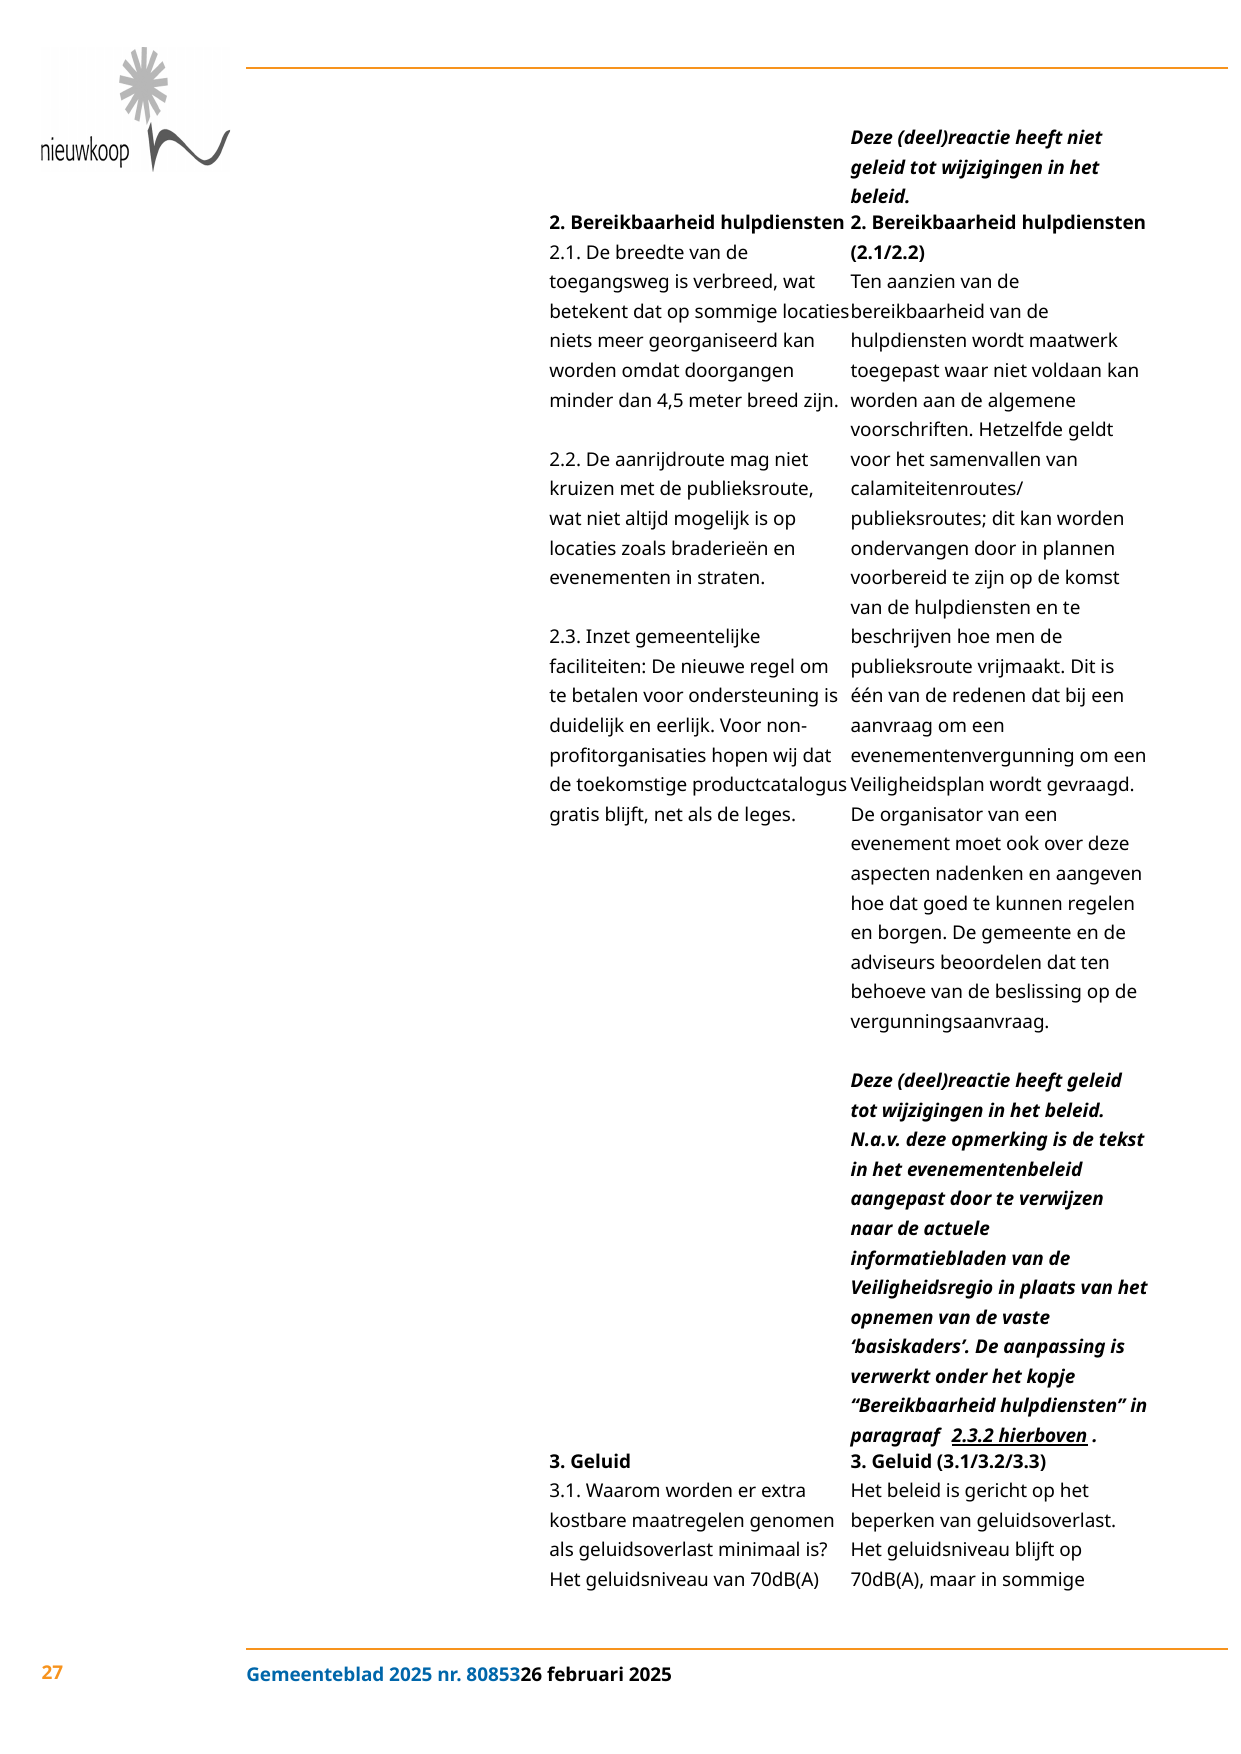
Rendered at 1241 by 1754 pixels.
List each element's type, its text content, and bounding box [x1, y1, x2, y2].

table_cell 2. Bereikbaarheid hulpdiensten 2.1. De breedte van de toegangsweg is verbreed, wat betekent dat op sommige locaties niets meer georganiseerd kan worden omdat doorgangen minder dan 4,5 meter breed zijn. 2.2. De aanrijdroute mag niet kruizen met de publieksroute, wat niet altijd mogelijk is op locaties zoals braderieën en evenementen in straten. 2.3. Inzet gemeentelijke faciliteiten: De nieuwe regel om te betalen voor ondersteuning is duidelijk en eerlijk. Voor non-profitorganisaties hopen wij dat de toekomstige productcatalogus gratis blijft, net als de leges. [549, 209, 850, 1448]
table_cell 2. Bereikbaarheid hulpdiensten (2.1/2.2) Ten aanzien van de bereikbaarheid van de hulpdiensten wordt maatwerk toegepast waar niet voldaan kan worden aan de algemene voorschriften. Hetzelfde geldt voor het samenvallen van calamiteitenroutes/ publieksroutes; dit kan worden ondervangen door in plannen voorbereid te zijn op de komst van de hulpdiensten en te beschrijven hoe men de publieksroute vrijmaakt. Dit is één van de redenen dat bij een aanvraag om een evenementenvergunning om een Veiligheidsplan wordt gevraagd. De organisator van een evenement moet ook over deze aspecten nadenken en aangeven hoe dat goed te kunnen regelen en borgen. De gemeente en de adviseurs beoordelen dat ten behoeve van de beslissing op de vergunningsaanvraag. Deze (deel)reactie heeft geleid tot wijzigingen in het beleid. N.a.v. deze opmerking is de tekst in het evenementenbeleid aangepast door te verwijzen naar de actuele informatiebladen van de Veiligheidsregio in plaats van het opnemen van de vaste ‘basiskaders’. De aanpassing is verwerkt onder het kopje “Bereikbaarheid hulpdiensten” in paragraaf 2.3.2 hierboven . [850, 209, 1152, 1448]
table_cell 3. Geluid 3.1. Waarom worden er extra kostbare maatregelen genomen als geluidsoverlast minimaal is? Het geluidsniveau van 70dB(A) [549, 1448, 850, 1592]
table_cell Deze (deel)reactie heeft niet geleid tot wijzigingen in het beleid. [850, 95, 1152, 209]
table_cell [248, 1448, 549, 1592]
table_cell 3. Geluid (3.1/3.2/3.3) Het beleid is gericht op het beperken van geluidsoverlast. Het geluidsniveau blijft op 70dB(A), maar in sommige [850, 1448, 1152, 1592]
table_cell [248, 95, 549, 209]
table_cell [248, 209, 549, 1448]
table_cell [549, 95, 850, 209]
picture [41, 47, 231, 172]
